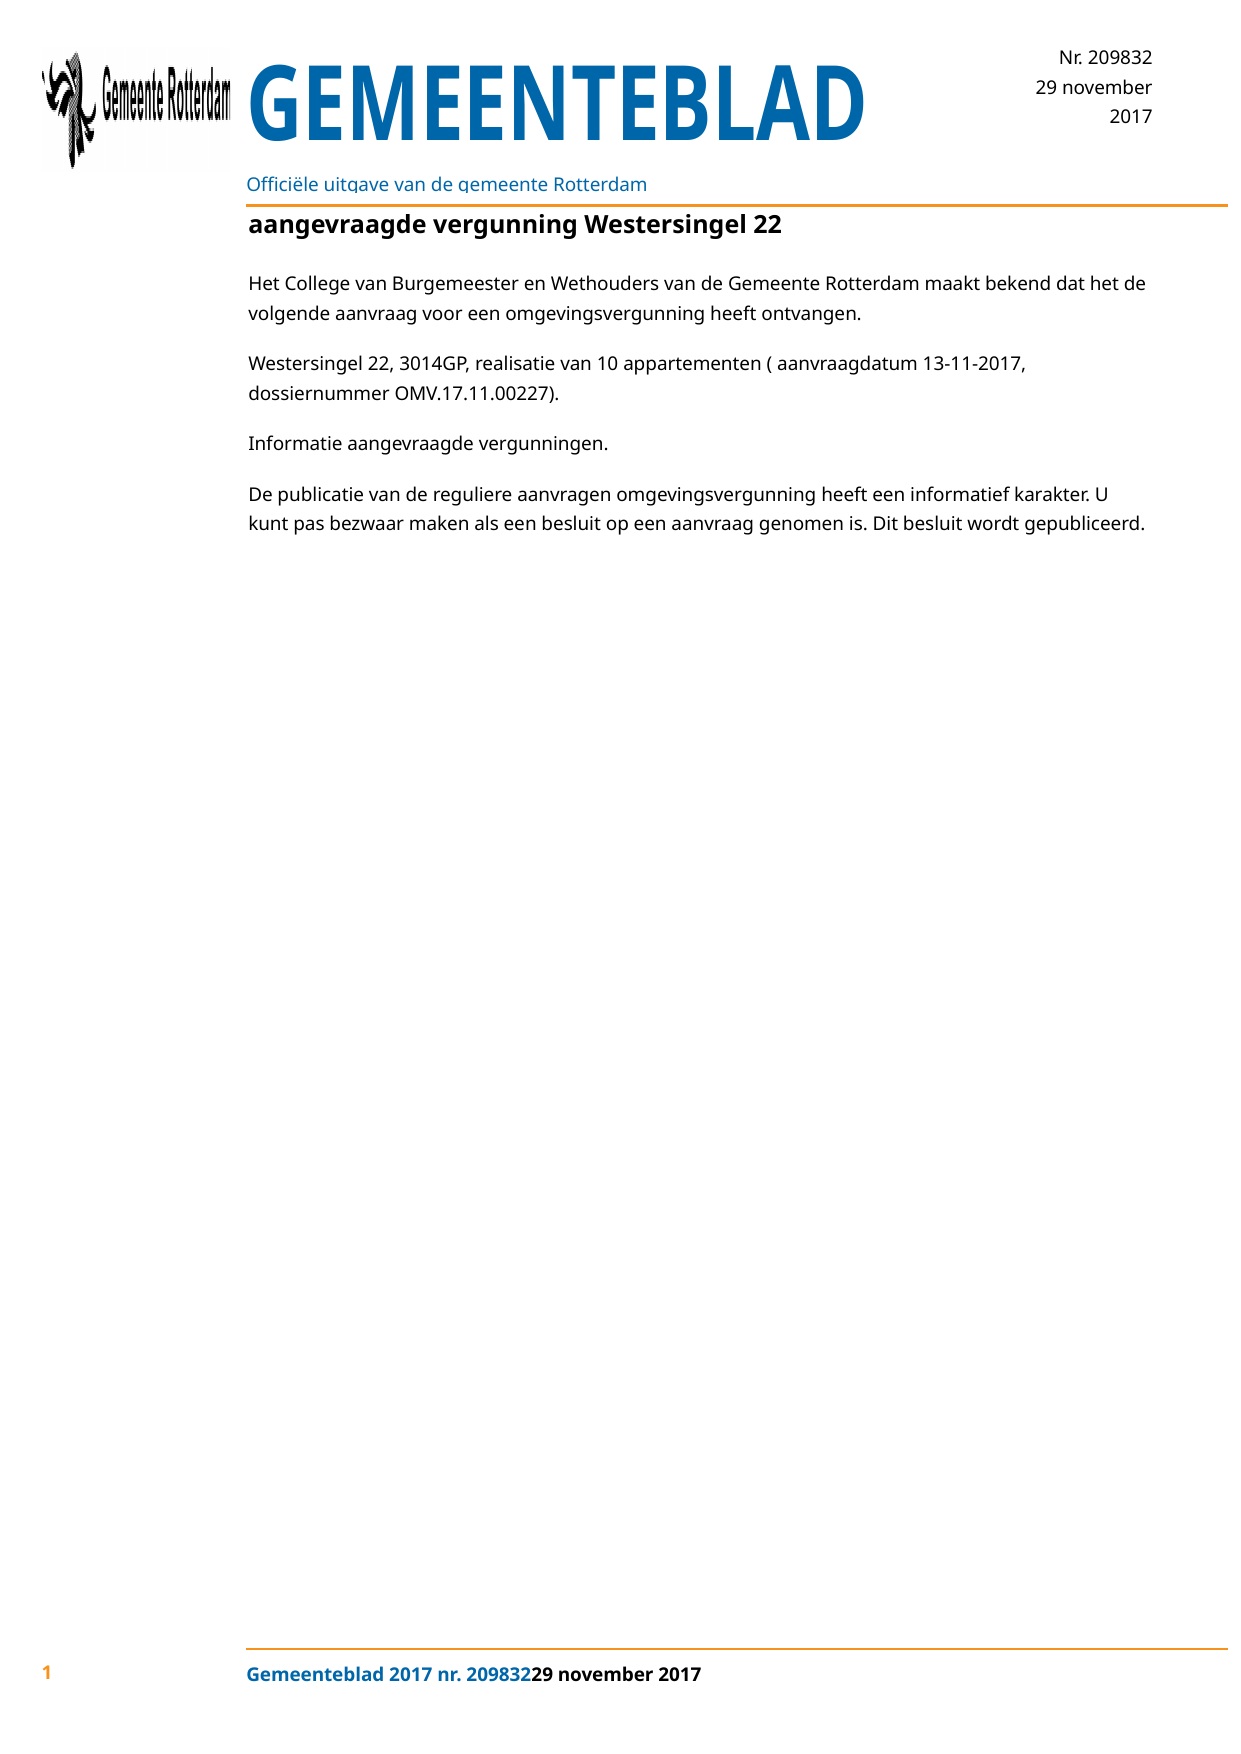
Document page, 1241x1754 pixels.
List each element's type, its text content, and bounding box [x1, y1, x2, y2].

text De publicatie van de reguliere aanvragen omgevingsvergunning heeft een informatief karakter. U kunt pas bezwaar maken als een besluit op een aanvraag genomen is. Dit besluit wordt gepubliceerd. [248, 481, 1152, 536]
picture [41, 47, 231, 172]
text aangevraagde vergunning Westersingel 22 [248, 207, 1152, 241]
text Informatie aangevraagde vergunningen. [248, 430, 1152, 456]
text Westersingel 22, 3014GP, realisatie van 10 appartementen ( aanvraagdatum 13-11-2017, dossiernummer OMV.17.11.00227). [248, 350, 1152, 406]
text Het College van Burgemeester en Wethouders van de Gemeente Rotterdam maakt bekend dat het de volgende aanvraag voor een omgevingsvergunning heeft ontvangen. [248, 270, 1152, 326]
